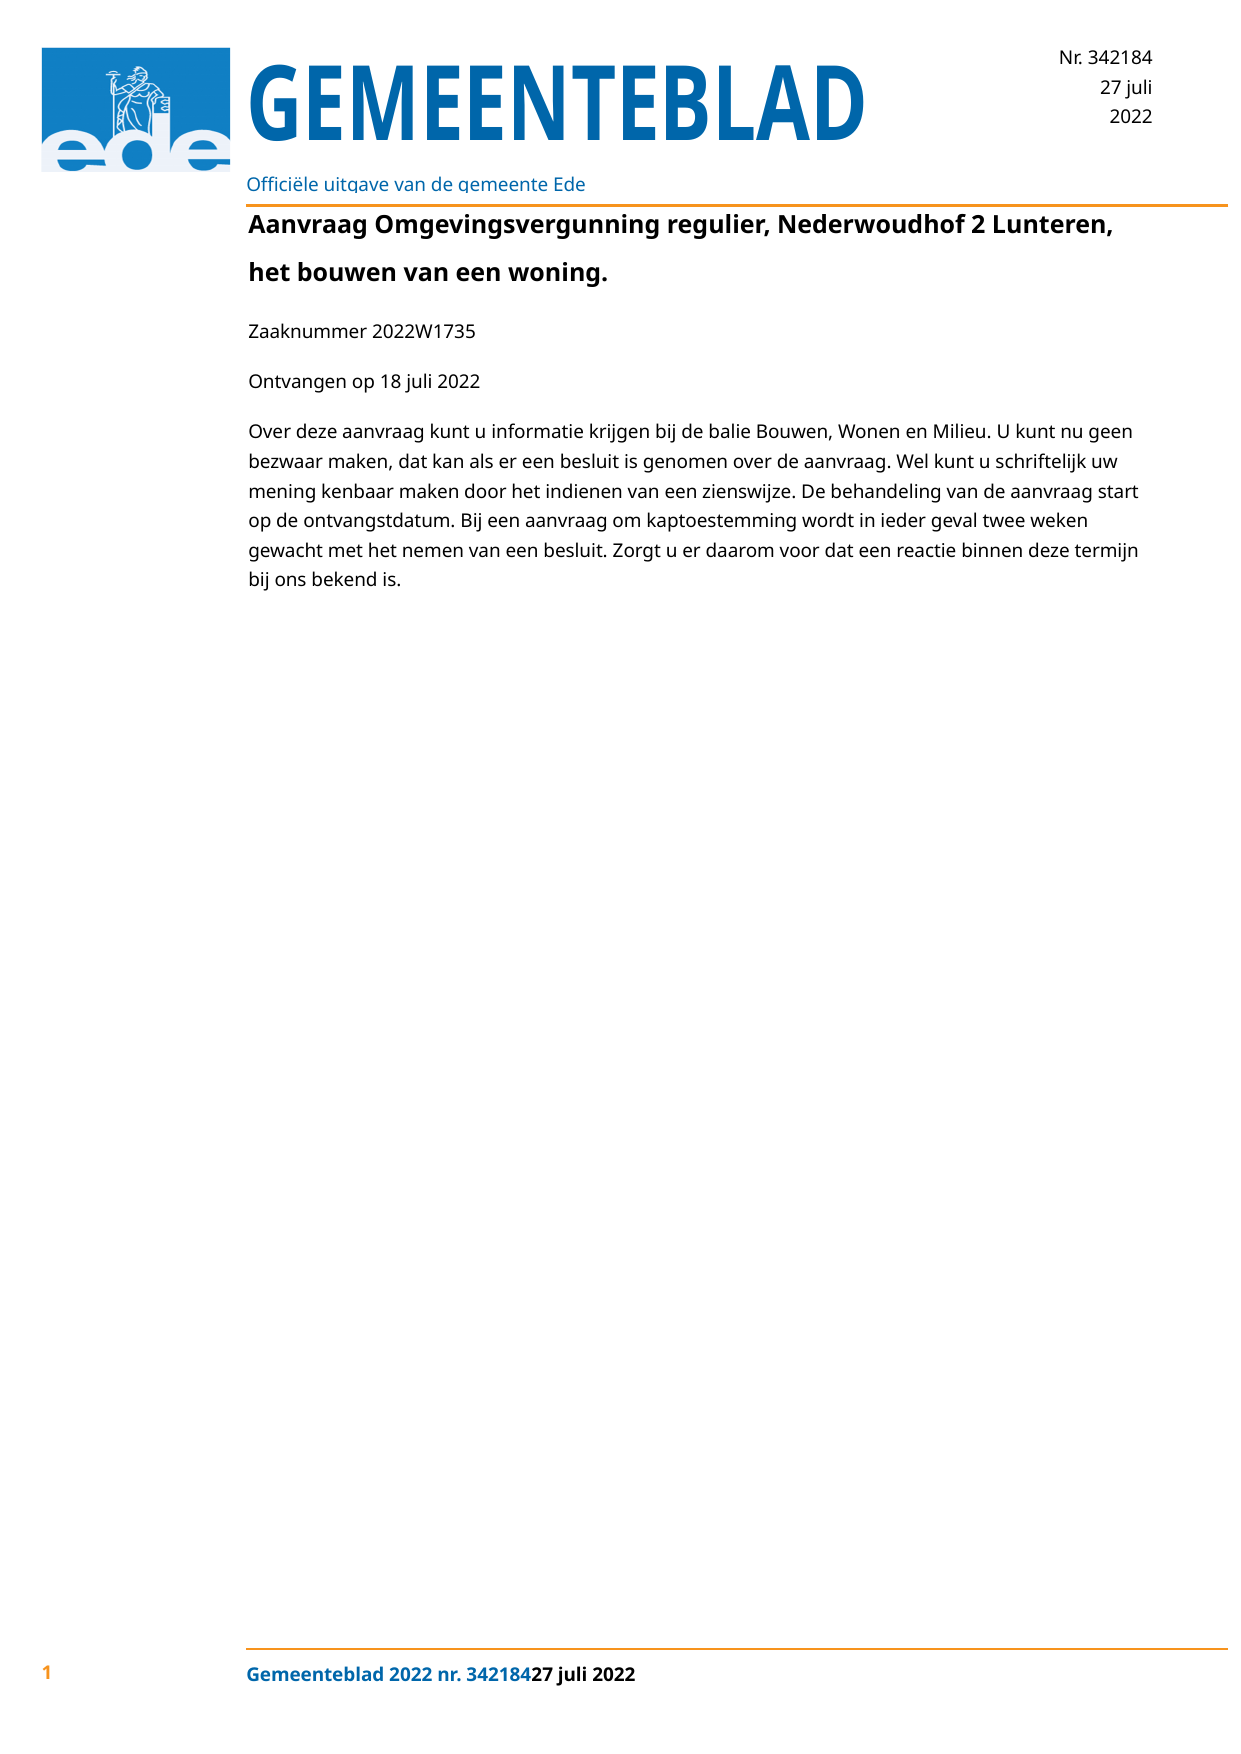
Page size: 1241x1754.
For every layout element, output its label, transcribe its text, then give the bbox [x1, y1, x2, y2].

text Over deze aanvraag kunt u informatie krijgen bij de balie Bouwen, Wonen en Milieu. U kunt nu geen bezwaar maken, dat kan als er een besluit is genomen over de aanvraag. Wel kunt u schriftelijk uw mening kenbaar maken door het indienen van een zienswijze. De behandeling van de aanvraag start op de ontvangstdatum. Bij een aanvraag om kaptoestemming wordt in ieder geval twee weken gewacht met het nemen van een besluit. Zorgt u er daarom voor dat een reactie binnen deze termijn bij ons bekend is. [248, 419, 1152, 592]
picture [41, 47, 231, 172]
text Zaaknummer 2022W1735 [248, 318, 1152, 344]
text Ontvangen op 18 juli 2022 [248, 368, 1152, 394]
text Aanvraag Omgevingsvergunning regulier, Nederwoudhof 2 Lunteren, het bouwen van een woning. [248, 207, 1152, 288]
